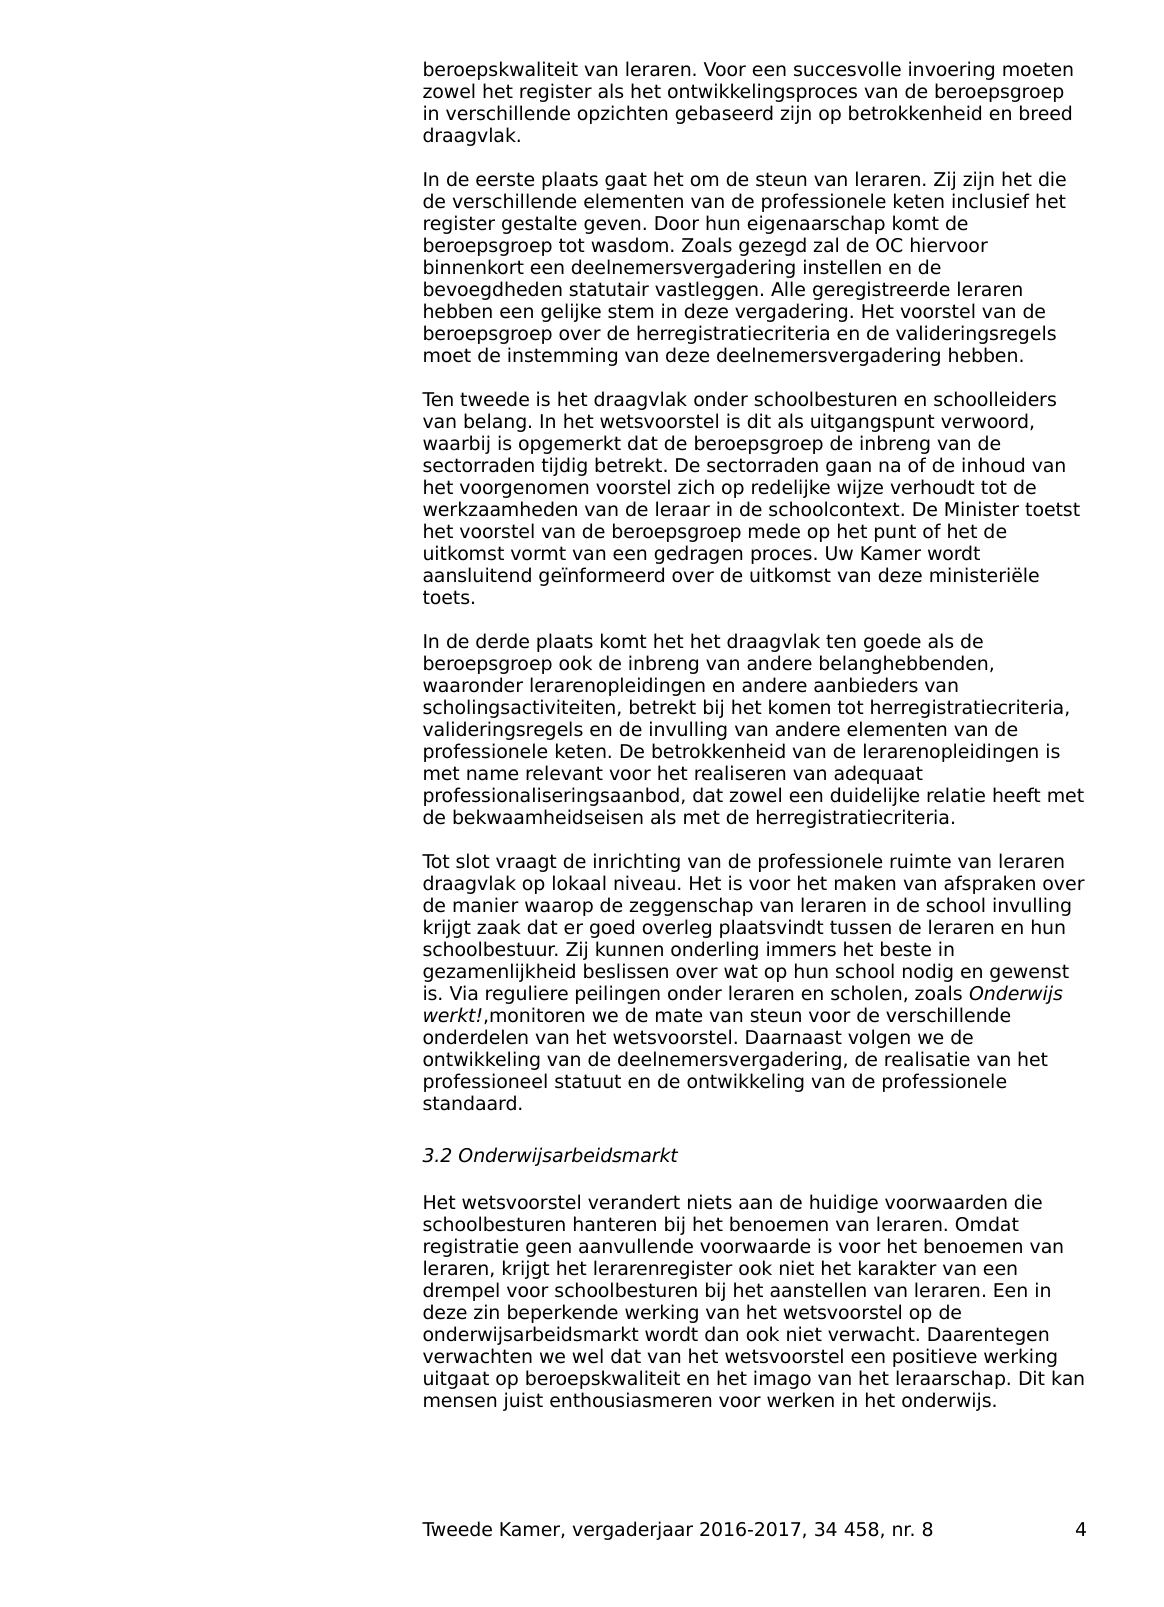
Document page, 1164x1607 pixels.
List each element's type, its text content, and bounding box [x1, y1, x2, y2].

text Het wetsvoorstel verandert niets aan de huidige voorwaarden die schoolbesturen hanteren bij het benoemen van leraren. Omdat registratie geen aanvullende voorwaarde is voor het benoemen van leraren, krijgt het lerarenregister ook niet het karakter van een drempel voor schoolbesturen bij het aanstellen van leraren. Een in deze zin beperkende werking van het wetsvoorstel op de onderwijsarbeidsmarkt wordt dan ook niet verwacht. Daarentegen verwachten we wel dat van het wetsvoorstel een positieve werking uitgaat op beroepskwaliteit en het imago van het leraarschap. Dit kan mensen juist enthousiasmeren voor werken in het onderwijs. [422, 1192, 1087, 1412]
text beroepskwaliteit van leraren. Voor een succesvolle invoering moeten zowel het register als het ontwikkelingsproces van de beroepsgroep in verschillende opzichten gebaseerd zijn op betrokkenheid en breed draagvlak. [422, 59, 1087, 147]
text In de derde plaats komt het het draagvlak ten goede als de beroepsgroep ook de inbreng van andere belanghebbenden, waaronder lerarenopleidingen en andere aanbieders van scholingsactiviteiten, betrekt bij het komen tot herregistratiecriteria, valideringsregels en de invulling van andere elementen van de professionele keten. De betrokkenheid van de lerarenopleidingen is met name relevant voor het realiseren van adequaat professionaliseringsaanbod, dat zowel een duidelijke relatie heeft met de bekwaamheidseisen als met de herregistratiecriteria. [422, 631, 1087, 829]
text Ten tweede is het draagvlak onder schoolbesturen en schoolleiders van belang. In het wetsvoorstel is dit als uitgangspunt verwoord, waarbij is opgemerkt dat de beroepsgroep de inbreng van de sectorraden tijdig betrekt. De sectorraden gaan na of de inhoud van het voorgenomen voorstel zich op redelijke wijze verhoudt tot de werkzaamheden van de leraar in de schoolcontext. De Minister toetst het voorstel van de beroepsgroep mede op het punt of het de uitkomst vormt van een gedragen proces. Uw Kamer wordt aansluitend geïnformeerd over de uitkomst van deze ministeriële toets. [422, 389, 1087, 609]
text In de eerste plaats gaat het om de steun van leraren. Zij zijn het die de verschillende elementen van de professionele keten inclusief het register gestalte geven. Door hun eigenaarschap komt de beroepsgroep tot wasdom. Zoals gezegd zal de OC hiervoor binnenkort een deelnemersvergadering instellen en de bevoegdheden statutair vastleggen. Alle geregistreerde leraren hebben een gelijke stem in deze vergadering. Het voorstel van de beroepsgroep over de herregistratiecriteria en de valideringsregels moet de instemming van deze deelnemersvergadering hebben. [422, 169, 1087, 367]
text Tot slot vraagt de inrichting van de professionele ruimte van leraren draagvlak op lokaal niveau. Het is voor het maken van afspraken over de manier waarop de zeggenschap van leraren in de school invulling krijgt zaak dat er goed overleg plaatsvindt tussen de leraren en hun schoolbestuur. Zij kunnen onderling immers het beste in gezamenlijkheid beslissen over wat op hun school nodig en gewenst is. Via reguliere peilingen onder leraren en scholen, zoals Onderwijs werkt!,monitoren we de mate van steun voor de verschillende onderdelen van het wetsvoorstel. Daarnaast volgen we de ontwikkeling van de deelnemersvergadering, de realisatie van het professioneel statuut en de ontwikkeling van de professionele standaard. [422, 851, 1087, 1115]
subtitle 3.2 Onderwijsarbeidsmarkt [422, 1145, 1087, 1167]
